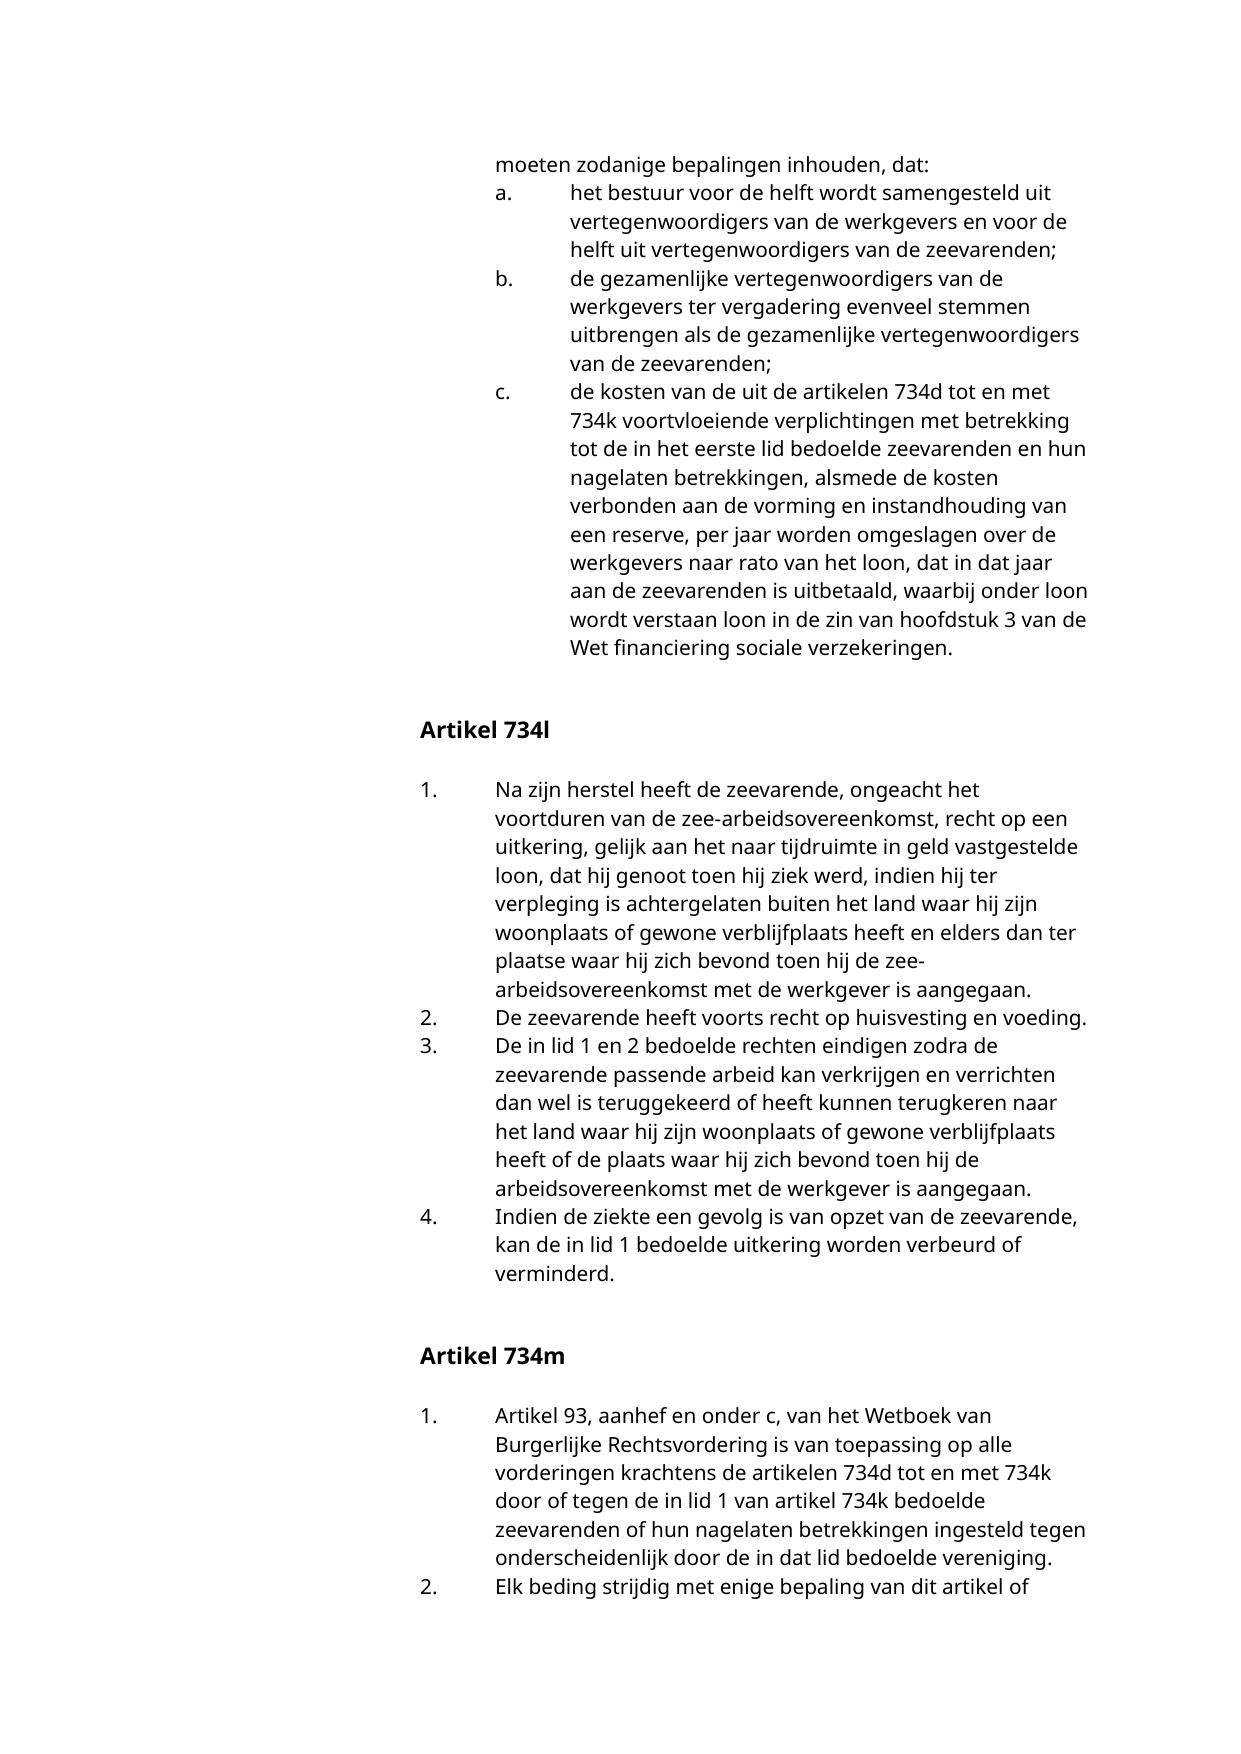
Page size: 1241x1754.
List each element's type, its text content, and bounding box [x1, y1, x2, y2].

list de gezamenlijke vertegenwoordigers van de werkgevers ter vergadering evenveel stemmen uitbrengen als de gezamenlijke vertegenwoordigers van de zeevarenden; [495, 264, 1090, 377]
list Artikel 93, aanhef en onder c, van het Wetboek van Burgerlijke Rechtsvordering is van toepassing op alle vorderingen krachtens de artikelen 734d tot en met 734k door of tegen de in lid 1 van artikel 734k bedoelde zeevarenden of hun nagelaten betrekkingen ingesteld tegen onderscheidenlijk door de in dat lid bedoelde vereniging. [420, 1401, 1090, 1572]
list De in lid 1 en 2 bedoelde rechten eindigen zodra de zeevarende passende arbeid kan verkrijgen en verrichten dan wel is teruggekeerd of heeft kunnen terugkeren naar het land waar hij zijn woonplaats of gewone verblijfplaats heeft of de plaats waar hij zich bevond toen hij de arbeidsovereenkomst met de werkgever is aangegaan. [420, 1032, 1090, 1202]
subtitle Artikel 734m [420, 1340, 1090, 1371]
list de kosten van de uit de artikelen 734d tot en met 734k voortvloeiende verplichtingen met betrekking tot de in het eerste lid bedoelde zeevarenden en hun nagelaten betrekkingen, alsmede de kosten verbonden aan de vorming en instandhouding van een reserve, per jaar worden omgeslagen over de werkgevers naar rato van het loon, dat in dat jaar aan de zeevarenden is uitbetaald, waarbij onder loon wordt verstaan loon in de zin van hoofdstuk 3 van de Wet financiering sociale verzekeringen. [495, 377, 1090, 662]
list De zeevarende heeft voorts recht op huisvesting en voeding. [420, 1003, 1090, 1032]
list Indien de ziekte een gevolg is van opzet van de zeevarende, kan de in lid 1 bedoelde uitkering worden verbeurd of verminderd. [420, 1202, 1090, 1287]
list het bestuur voor de helft wordt samengesteld uit vertegenwoordigers van de werkgevers en voor de helft uit vertegenwoordigers van de zeevarenden; [495, 178, 1090, 264]
list moeten zodanige bepalingen inhouden, dat: [420, 150, 1090, 178]
list Elk beding strijdig met enige bepaling van dit artikel of [420, 1572, 1090, 1600]
list Na zijn herstel heeft de zeevarende, ongeacht het voortduren van de zee-arbeidsovereenkomst, recht op een uitkering, gelijk aan het naar tijdruimte in geld vastgestelde loon, dat hij genoot toen hij ziek werd, indien hij ter verpleging is achtergelaten buiten het land waar hij zijn woonplaats of gewone verblijfplaats heeft en elders dan ter plaatse waar hij zich bevond toen hij de zee-arbeidsovereenkomst met de werkgever is aangegaan. [420, 776, 1090, 1003]
subtitle Artikel 734l [420, 714, 1090, 746]
